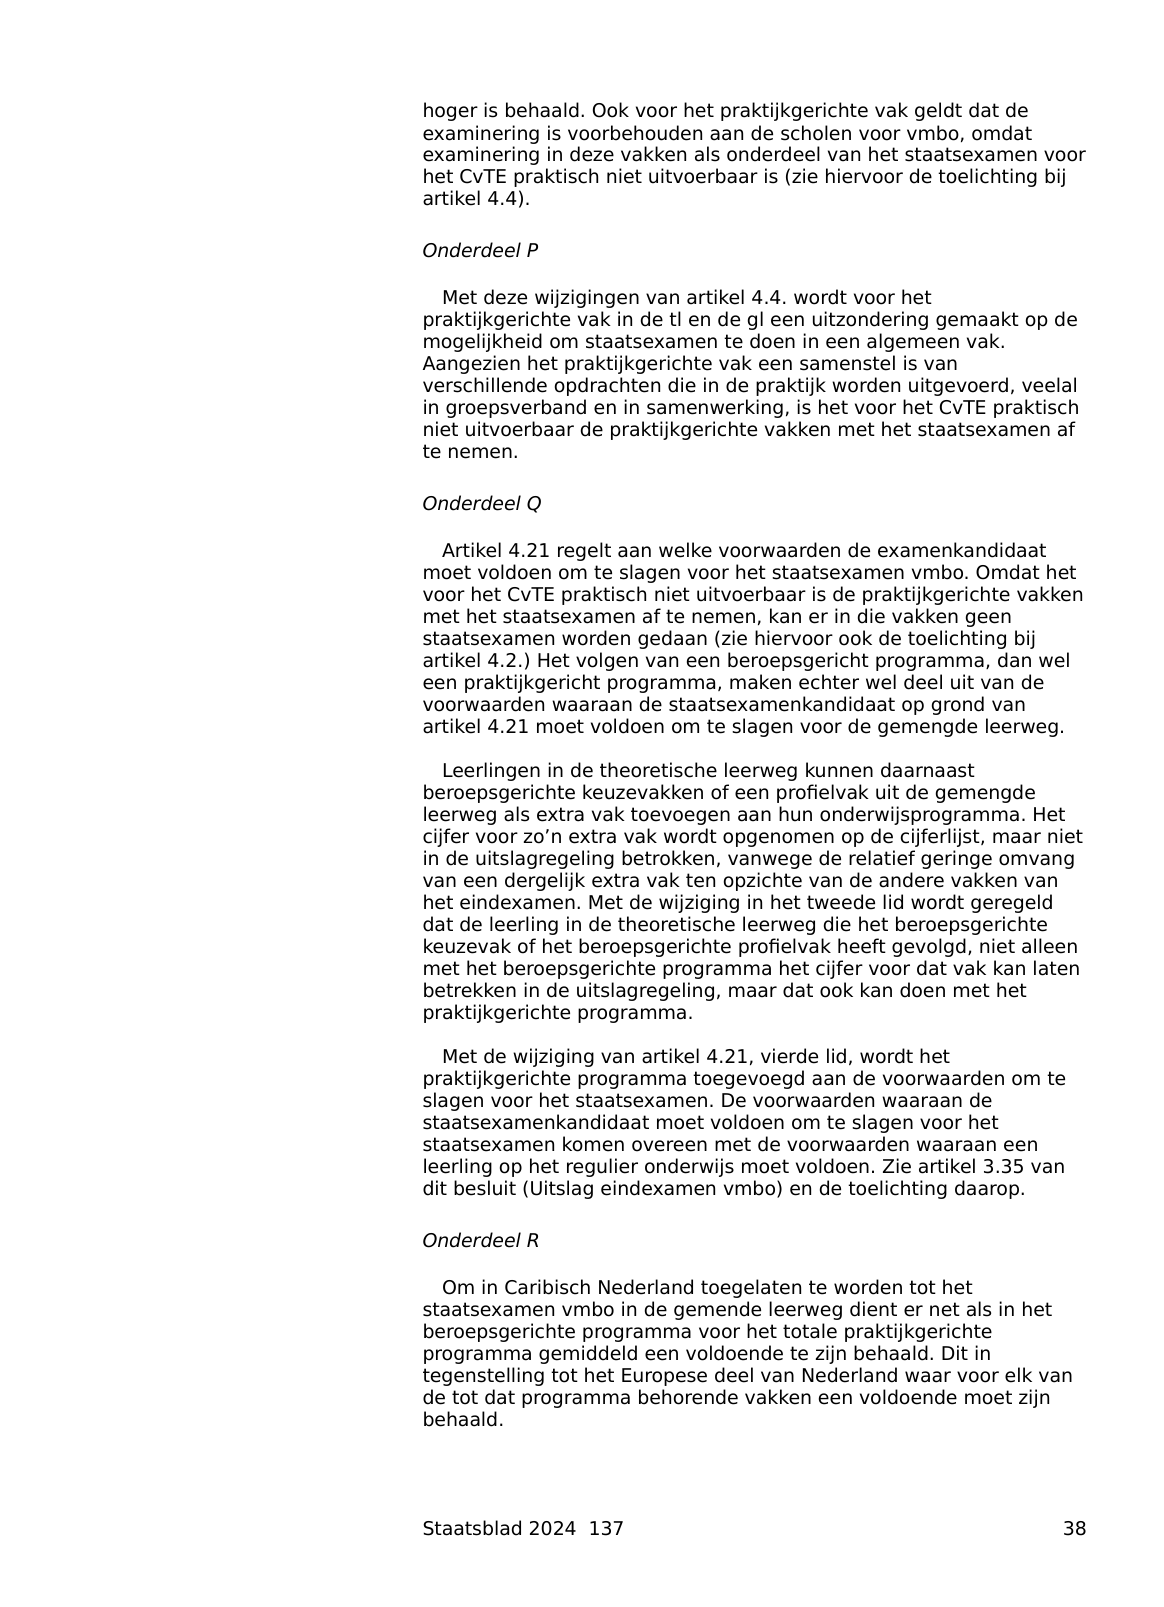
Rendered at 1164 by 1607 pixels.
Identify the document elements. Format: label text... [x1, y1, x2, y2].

subtitle Onderdeel Q [422, 493, 1087, 515]
subtitle Onderdeel R [422, 1230, 1087, 1252]
text Leerlingen in de theoretische leerweg kunnen daarnaast beroepsgerichte keuzevakken of een profielvak uit de gemengde leerweg als extra vak toevoegen aan hun onderwijsprogramma. Het cijfer voor zo’n extra vak wordt opgenomen op de cijferlijst, maar niet in de uitslagregeling betrokken, vanwege de relatief geringe omvang van een dergelijk extra vak ten opzichte van de andere vakken van het eindexamen. Met de wijziging in het tweede lid wordt geregeld dat de leerling in de theoretische leerweg die het beroepsgerichte keuzevak of het beroepsgerichte profielvak heeft gevolgd, niet alleen met het beroepsgerichte programma het cijfer voor dat vak kan laten betrekken in de uitslagregeling, maar dat ook kan doen met het praktijkgerichte programma. [422, 760, 1087, 1024]
text Met de wijziging van artikel 4.21, vierde lid, wordt het praktijkgerichte programma toegevoegd aan de voorwaarden om te slagen voor het staatsexamen. De voorwaarden waaraan de staatsexamenkandidaat moet voldoen om te slagen voor het staatsexamen komen overeen met de voorwaarden waaraan een leerling op het regulier onderwijs moet voldoen. Zie artikel 3.35 van dit besluit (Uitslag eindexamen vmbo) en de toelichting daarop. [422, 1046, 1087, 1200]
text hoger is behaald. Ook voor het praktijkgerichte vak geldt dat de examinering is voorbehouden aan de scholen voor vmbo, omdat examinering in deze vakken als onderdeel van het staatsexamen voor het CvTE praktisch niet uitvoerbaar is (zie hiervoor de toelichting bij artikel 4.4). [422, 100, 1087, 210]
text Om in Caribisch Nederland toegelaten te worden tot het staatsexamen vmbo in de gemende leerweg dient er net als in het beroepsgerichte programma voor het totale praktijkgerichte programma gemiddeld een voldoende te zijn behaald. Dit in tegenstelling tot het Europese deel van Nederland waar voor elk van de tot dat programma behorende vakken een voldoende moet zijn behaald. [422, 1277, 1087, 1431]
subtitle Onderdeel P [422, 240, 1087, 262]
text Artikel 4.21 regelt aan welke voorwaarden de examenkandidaat moet voldoen om te slagen voor het staatsexamen vmbo. Omdat het voor het CvTE praktisch niet uitvoerbaar is de praktijkgerichte vakken met het staatsexamen af te nemen, kan er in die vakken geen staatsexamen worden gedaan (zie hiervoor ook de toelichting bij artikel 4.2.) Het volgen van een beroepsgericht programma, dan wel een praktijkgericht programma, maken echter wel deel uit van de voorwaarden waaraan de staatsexamenkandidaat op grond van artikel 4.21 moet voldoen om te slagen voor de gemengde leerweg. [422, 540, 1087, 738]
text Met deze wijzigingen van artikel 4.4. wordt voor het praktijkgerichte vak in de tl en de gl een uitzondering gemaakt op de mogelijkheid om staatsexamen te doen in een algemeen vak. Aangezien het praktijkgerichte vak een samenstel is van verschillende opdrachten die in de praktijk worden uitgevoerd, veelal in groepsverband en in samenwerking, is het voor het CvTE praktisch niet uitvoerbaar de praktijkgerichte vakken met het staatsexamen af te nemen. [422, 287, 1087, 463]
